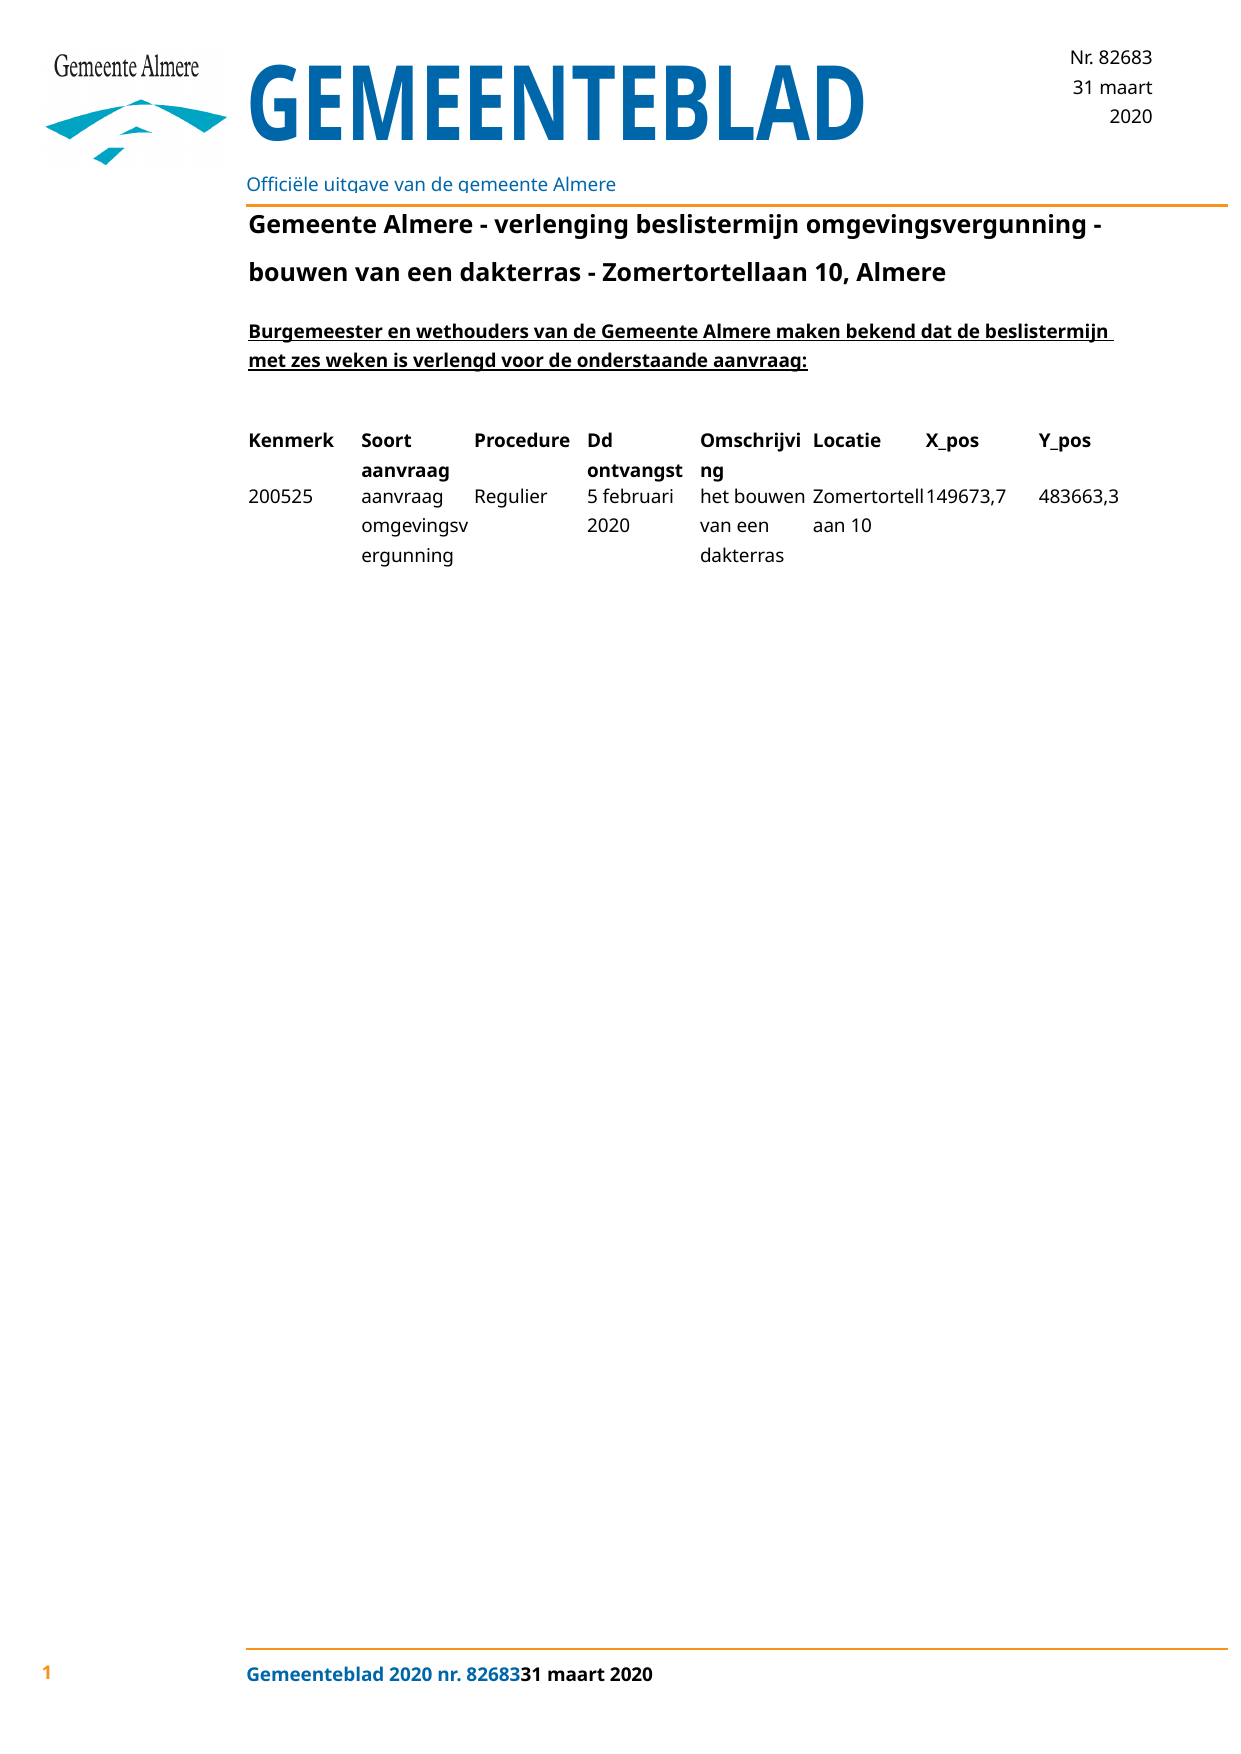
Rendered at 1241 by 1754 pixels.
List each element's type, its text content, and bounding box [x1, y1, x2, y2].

table_header X_pos [926, 428, 1038, 483]
picture [41, 47, 231, 172]
table_cell aanvraag omgevingsvergunning [361, 483, 474, 568]
table_header Kenmerk [248, 428, 361, 483]
table_header Omschrijving [700, 428, 813, 483]
table_cell 200525 [248, 483, 361, 568]
table_cell 5 februari 2020 [587, 483, 700, 568]
table_header Soort aanvraag [361, 428, 474, 483]
text Gemeente Almere - verlenging beslistermijn omgevingsvergunning - bouwen van een dakterras - Zomertortellaan 10, Almere [248, 207, 1152, 288]
table_cell Regulier [474, 483, 587, 568]
table_cell het bouwen van een dakterras [700, 483, 813, 568]
table_cell Zomertortellaan 10 [813, 483, 926, 568]
table_header Procedure [474, 428, 587, 483]
table_cell 149673,7 [926, 483, 1038, 568]
table_cell 483663,3 [1039, 483, 1152, 568]
table_header Locatie [813, 428, 926, 483]
text Burgemeester en wethouders van de Gemeente Almere maken bekend dat de beslistermijn met zes weken is verlengd voor de onderstaande aanvraag: [248, 318, 1152, 373]
table_header Dd ontvangst [587, 428, 700, 483]
table_header Y_pos [1039, 428, 1152, 483]
